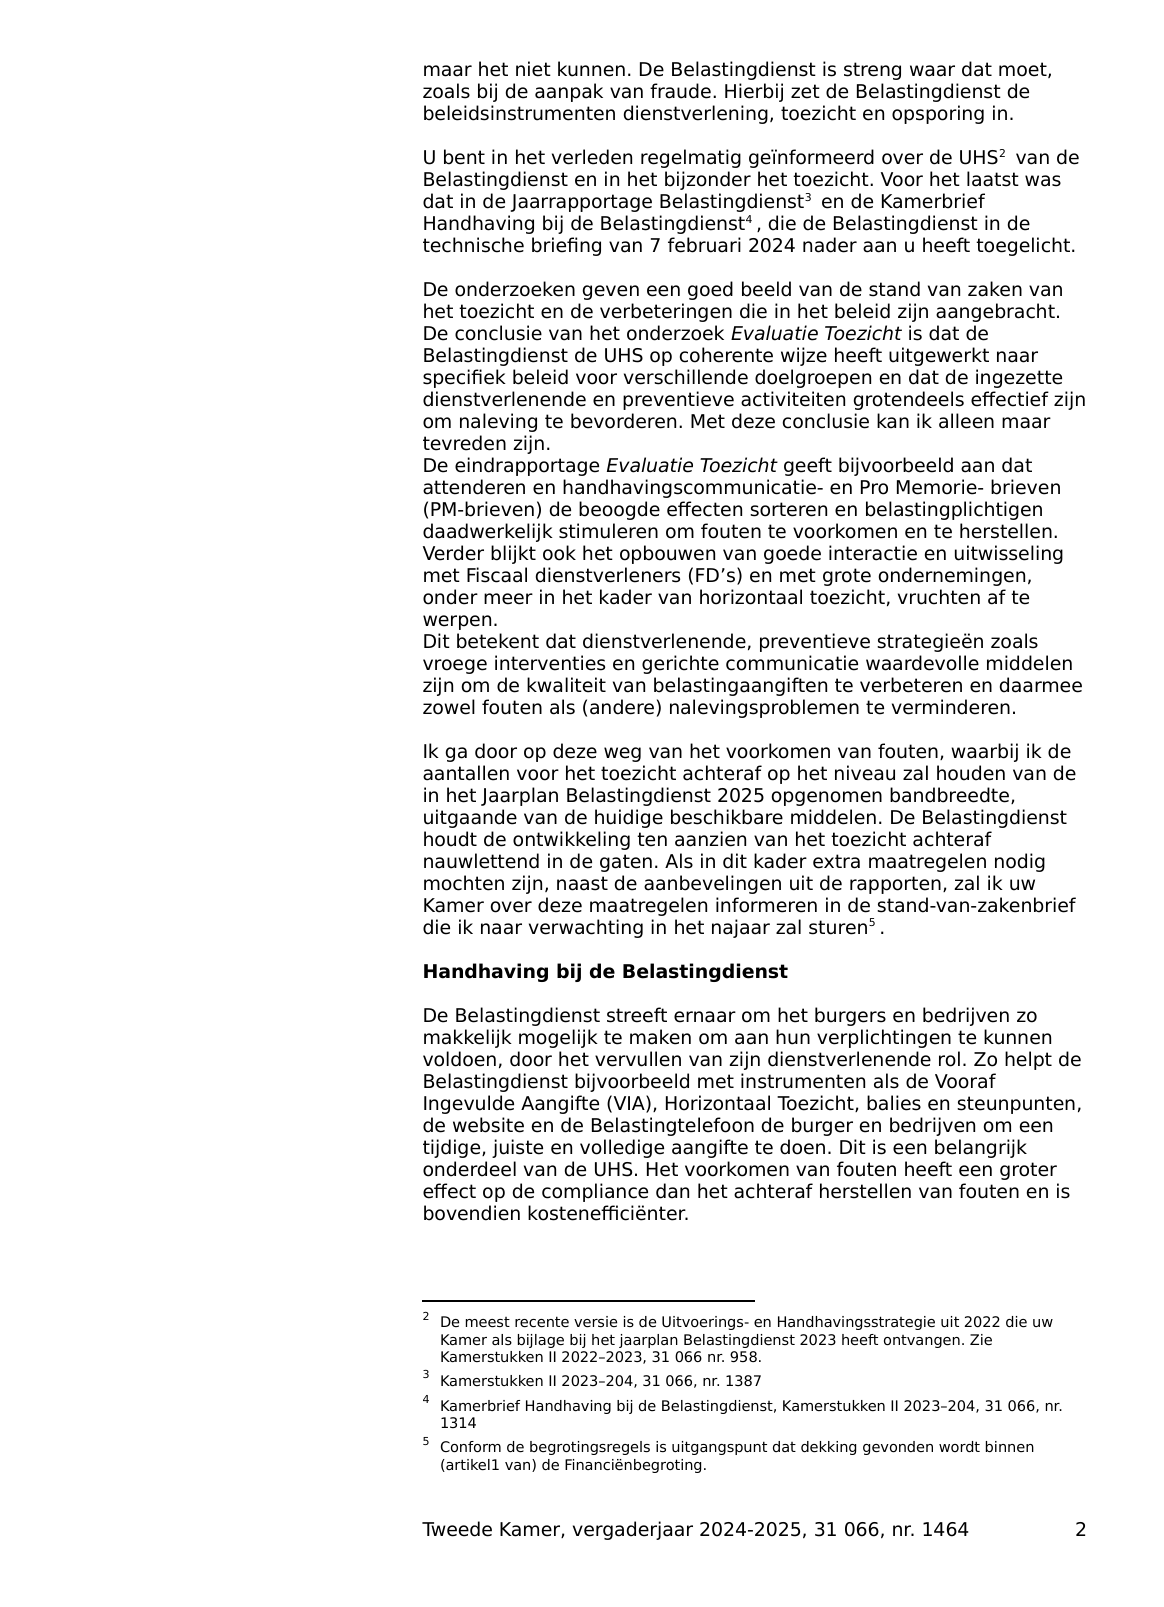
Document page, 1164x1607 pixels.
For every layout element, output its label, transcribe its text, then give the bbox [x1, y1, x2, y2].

text Ik ga door op deze weg van het voorkomen van fouten, waarbij ik de aantallen voor het toezicht achteraf op het niveau zal houden van de in het Jaarplan Belastingdienst 2025 opgenomen bandbreedte, uitgaande van de huidige beschikbare middelen. De Belastingdienst houdt de ontwikkeling ten aanzien van het toezicht achteraf nauwlettend in de gaten. Als in dit kader extra maatregelen nodig mochten zijn, naast de aanbevelingen uit de rapporten, zal ik uw Kamer over deze maatregelen informeren in de stand-van-zakenbrief die ik naar verwachting in het najaar zal sturen. [422, 741, 1087, 939]
text De Belastingdienst streeft ernaar om het burgers en bedrijven zo makkelijk mogelijk te maken om aan hun verplichtingen te kunnen voldoen, door het vervullen van zijn dienstverlenende rol. Zo helpt de Belastingdienst bijvoorbeeld met instrumenten als de Vooraf Ingevulde Aangifte (VIA), Horizontaal Toezicht, balies en steunpunten, de website en de Belastingtelefoon de burger en bedrijven om een tijdige, juiste en volledige aangifte te doen. Dit is een belangrijk onderdeel van de UHS. Het voorkomen van fouten heeft een groter effect op de compliance dan het achteraf herstellen van fouten en is bovendien kostenefficiënter. [422, 1005, 1087, 1225]
text Kamerstukken II 2023–204, 31 066, nr. 1387 [422, 1368, 1087, 1391]
text Kamerbrief Handhaving bij de Belastingdienst, Kamerstukken II 2023–204, 31 066, nr. 1314 [422, 1393, 1087, 1432]
text De onderzoeken geven een goed beeld van de stand van zaken van het toezicht en de verbeteringen die in het beleid zijn aangebracht. De conclusie van het onderzoek Evaluatie Toezicht is dat de Belastingdienst de UHS op coherente wijze heeft uitgewerkt naar specifiek beleid voor verschillende doelgroepen en dat de ingezette dienstverlenende en preventieve activiteiten grotendeels effectief zijn om naleving te bevorderen. Met deze conclusie kan ik alleen maar tevreden zijn. [422, 279, 1087, 455]
subtitle Handhaving bij de Belastingdienst [422, 961, 1087, 983]
text De meest recente versie is de Uitvoerings- en Handhavingsstrategie uit 2022 die uw Kamer als bijlage bij het jaarplan Belastingdienst 2023 heeft ontvangen. Zie Kamerstukken II 2022–2023, 31 066 nr. 958. [422, 1310, 1087, 1366]
text U bent in het verleden regelmatig geïnformeerd over de UHS van de Belastingdienst en in het bijzonder het toezicht. Voor het laatst was dat in de Jaarrapportage Belastingdienst en de Kamerbrief Handhaving bij de Belastingdienst, die de Belastingdienst in de technische briefing van 7 februari 2024 nader aan u heeft toegelicht. [422, 147, 1087, 257]
text De eindrapportage Evaluatie Toezicht geeft bijvoorbeeld aan dat attenderen en handhavingscommunicatie- en Pro Memorie- brieven (PM-brieven) de beoogde effecten sorteren en belastingplichtigen daadwerkelijk stimuleren om fouten te voorkomen en te herstellen. Verder blijkt ook het opbouwen van goede interactie en uitwisseling met Fiscaal dienstverleners (FD’s) en met grote ondernemingen, onder meer in het kader van horizontaal toezicht, vruchten af te werpen. [422, 455, 1087, 631]
text Dit betekent dat dienstverlenende, preventieve strategieën zoals vroege interventies en gerichte communicatie waardevolle middelen zijn om de kwaliteit van belastingaangiften te verbeteren en daarmee zowel fouten als (andere) nalevingsproblemen te verminderen. [422, 631, 1087, 719]
text maar het niet kunnen. De Belastingdienst is streng waar dat moet, zoals bij de aanpak van fraude. Hierbij zet de Belastingdienst de beleidsinstrumenten dienstverlening, toezicht en opsporing in. [422, 59, 1087, 125]
text Conform de begrotingsregels is uitgangspunt dat dekking gevonden wordt binnen (artikel1 van) de Financiënbegroting. [422, 1435, 1087, 1474]
